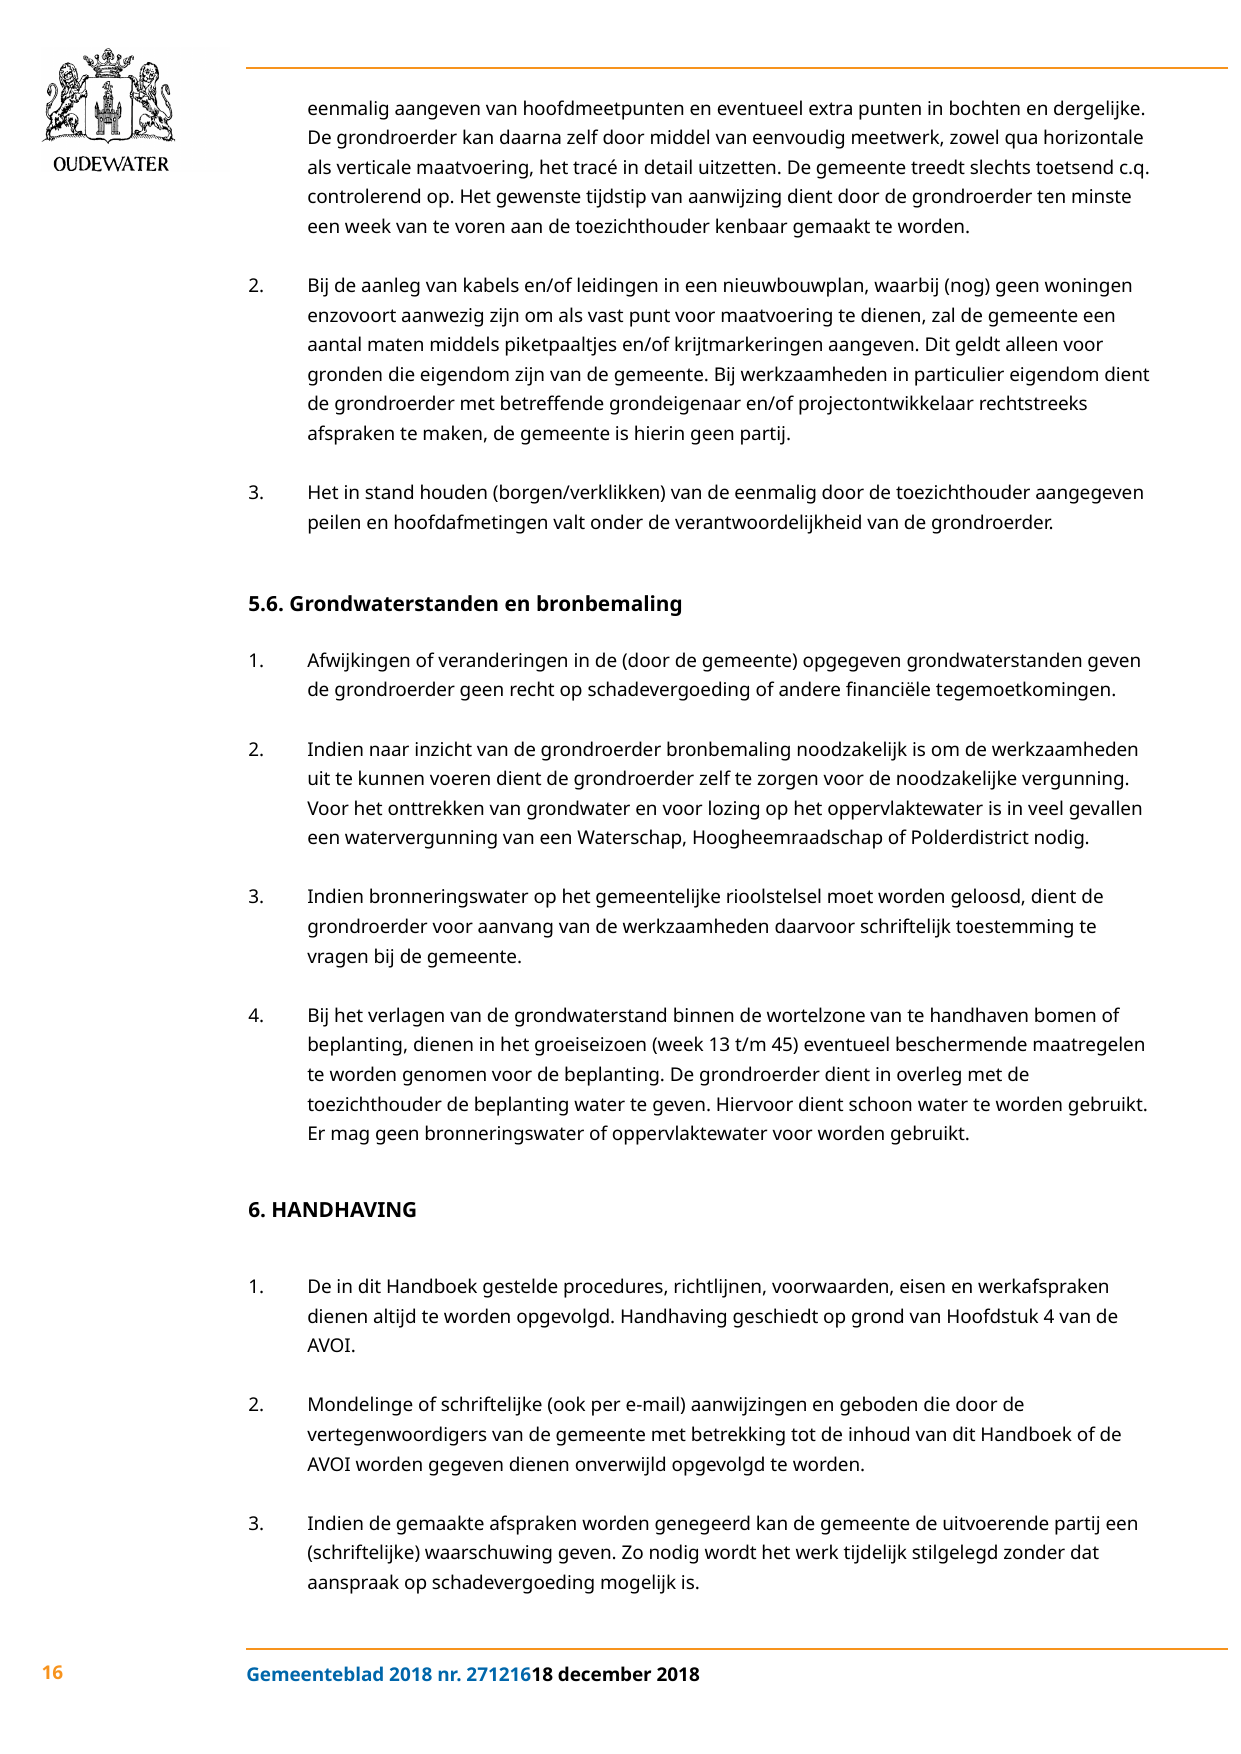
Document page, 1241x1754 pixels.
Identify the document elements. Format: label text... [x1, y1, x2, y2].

text 5.6. Grondwaterstanden en bronbemaling [248, 589, 1152, 617]
list Bij de aanleg van kabels en/of leidingen in een nieuwbouwplan, waarbij (nog) geen woningen enzovoort aanwezig zijn om als vast punt voor maatvoering te dienen, zal de gemeente een aantal maten middels piketpaaltjes en/of krijtmarkeringen aangeven. Dit geldt alleen voor gronden die eigendom zijn van de gemeente. Bij werkzaamheden in particulier eigendom dient de grondroerder met betreffende grondeigenaar en/of projectontwikkelaar rechtstreeks afspraken te maken, de gemeente is hierin geen partij. [248, 272, 1152, 446]
list De in dit Handboek gestelde procedures, richtlijnen, voorwaarden, eisen en werkafspraken dienen altijd te worden opgevolgd. Handhaving geschiedt op grond van Hoofdstuk 4 van de AVOI. [248, 1273, 1152, 1358]
list eenmalig aangeven van hoofdmeetpunten en eventueel extra punten in bochten en dergelijke. De grondroerder kan daarna zelf door middel van eenvoudig meetwerk, zowel qua horizontale als verticale maatvoering, het tracé in detail uitzetten. De gemeente treedt slechts toetsend c.q. controlerend op. Het gewenste tijdstip van aanwijzing dient door de grondroerder ten minste een week van te voren aan de toezichthouder kenbaar gemaakt te worden. [248, 95, 1152, 239]
list Indien de gemaakte afspraken worden genegeerd kan de gemeente de uitvoerende partij een (schriftelijke) waarschuwing geven. Zo nodig wordt het werk tijdelijk stilgelegd zonder dat aanspraak op schadevergoeding mogelijk is. [248, 1510, 1152, 1595]
list Indien naar inzicht van de grondroerder bronbemaling noodzakelijk is om de werkzaamheden uit te kunnen voeren dient de grondroerder zelf te zorgen voor de noodzakelijke vergunning. Voor het onttrekken van grondwater en voor lozing op het oppervlaktewater is in veel gevallen een watervergunning van een Waterschap, Hoogheemraadschap of Polderdistrict nodig. [248, 736, 1152, 850]
list Afwijkingen of veranderingen in de (door de gemeente) opgegeven grondwaterstanden geven de grondroerder geen recht op schadevergoeding of andere financiële tegemoetkomingen. [248, 647, 1152, 702]
list Bij het verlagen van de grondwaterstand binnen de wortelzone van te handhaven bomen of beplanting, dienen in het groeiseizoen (week 13 t/m 45) eventueel beschermende maatregelen te worden genomen voor de beplanting. De grondroerder dient in overleg met de toezichthouder de beplanting water te geven. Hiervoor dient schoon water te worden gebruikt. Er mag geen bronneringswater of oppervlaktewater voor worden gebruikt. [248, 1002, 1152, 1146]
picture [41, 47, 231, 172]
text 6. HANDHAVING [248, 1196, 1152, 1224]
list Indien bronneringswater op het gemeentelijke rioolstelsel moet worden geloosd, dient de grondroerder voor aanvang van de werkzaamheden daarvoor schriftelijk toestemming te vragen bij de gemeente. [248, 884, 1152, 968]
list Het in stand houden (borgen/verklikken) van de eenmalig door de toezichthouder aangegeven peilen en hoofdafmetingen valt onder de verantwoordelijkheid van de grondroerder. [248, 479, 1152, 535]
list Mondelinge of schriftelijke (ook per e-mail) aanwijzingen en geboden die door de vertegenwoordigers van de gemeente met betrekking tot de inhoud van dit Handboek of de AVOI worden gegeven dienen onverwijld opgevolgd te worden. [248, 1392, 1152, 1476]
